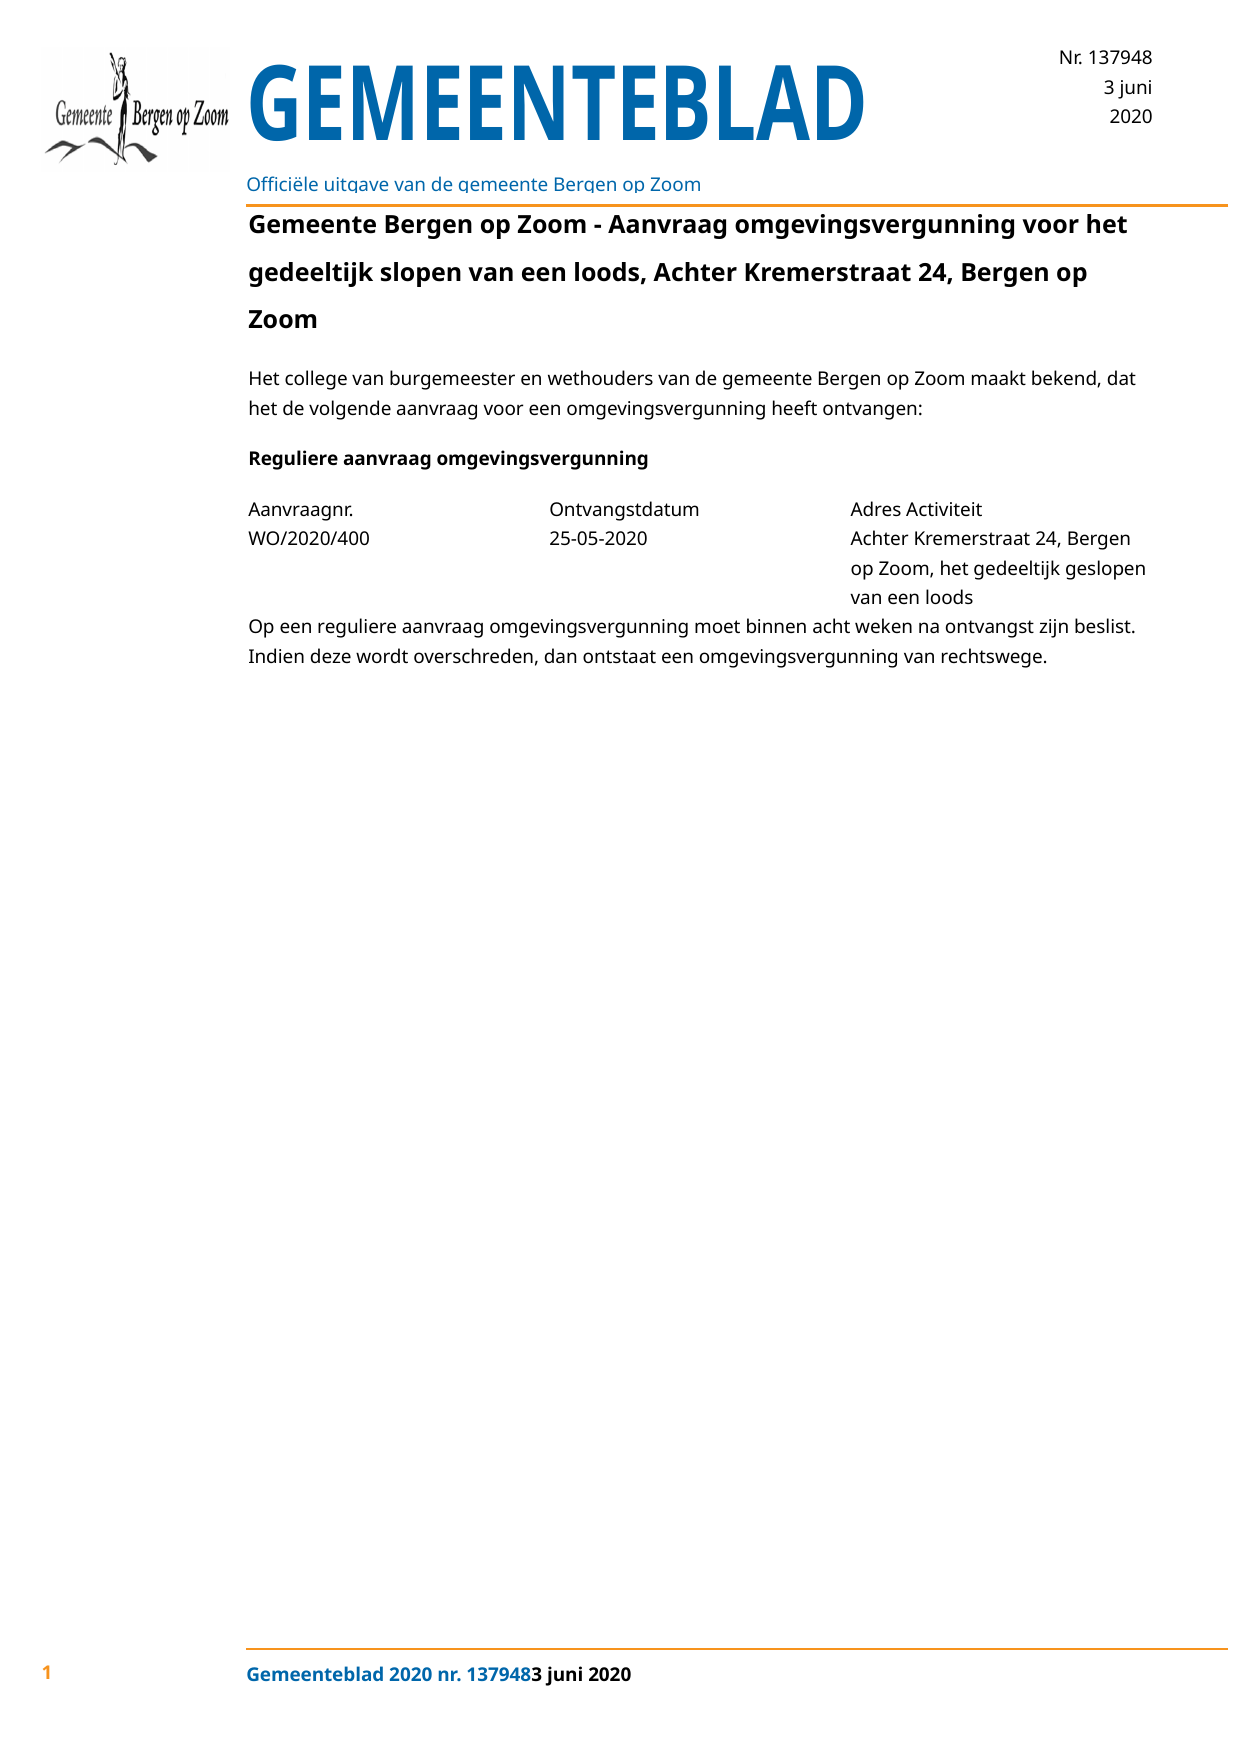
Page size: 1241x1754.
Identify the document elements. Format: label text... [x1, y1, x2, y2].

picture [41, 47, 231, 172]
table_header Ontvangstdatum [549, 496, 850, 522]
table_header Aanvraagnr. [248, 496, 549, 522]
text Het college van burgemeester en wethouders van de gemeente Bergen op Zoom maakt bekend, dat het de volgende aanvraag voor een omgevingsvergunning heeft ontvangen: [248, 366, 1152, 421]
text Reguliere aanvraag omgevingsvergunning [248, 446, 1152, 471]
text Gemeente Bergen op Zoom - Aanvraag omgevingsvergunning voor het gedeeltijk slopen van een loods, Achter Kremerstraat 24, Bergen op Zoom [248, 207, 1152, 336]
table_header WO/2020/400 [248, 525, 549, 610]
table_header Achter Kremerstraat 24, Bergen op Zoom, het gedeeltijk geslopen van een loods [850, 525, 1152, 610]
text Op een reguliere aanvraag omgevingsvergunning moet binnen acht weken na ontvangst zijn beslist. Indien deze wordt overschreden, dan ontstaat een omgevingsvergunning van rechtswege. [248, 613, 1152, 668]
table_header Adres Activiteit [850, 496, 1152, 522]
table_header 25-05-2020 [549, 525, 850, 610]
